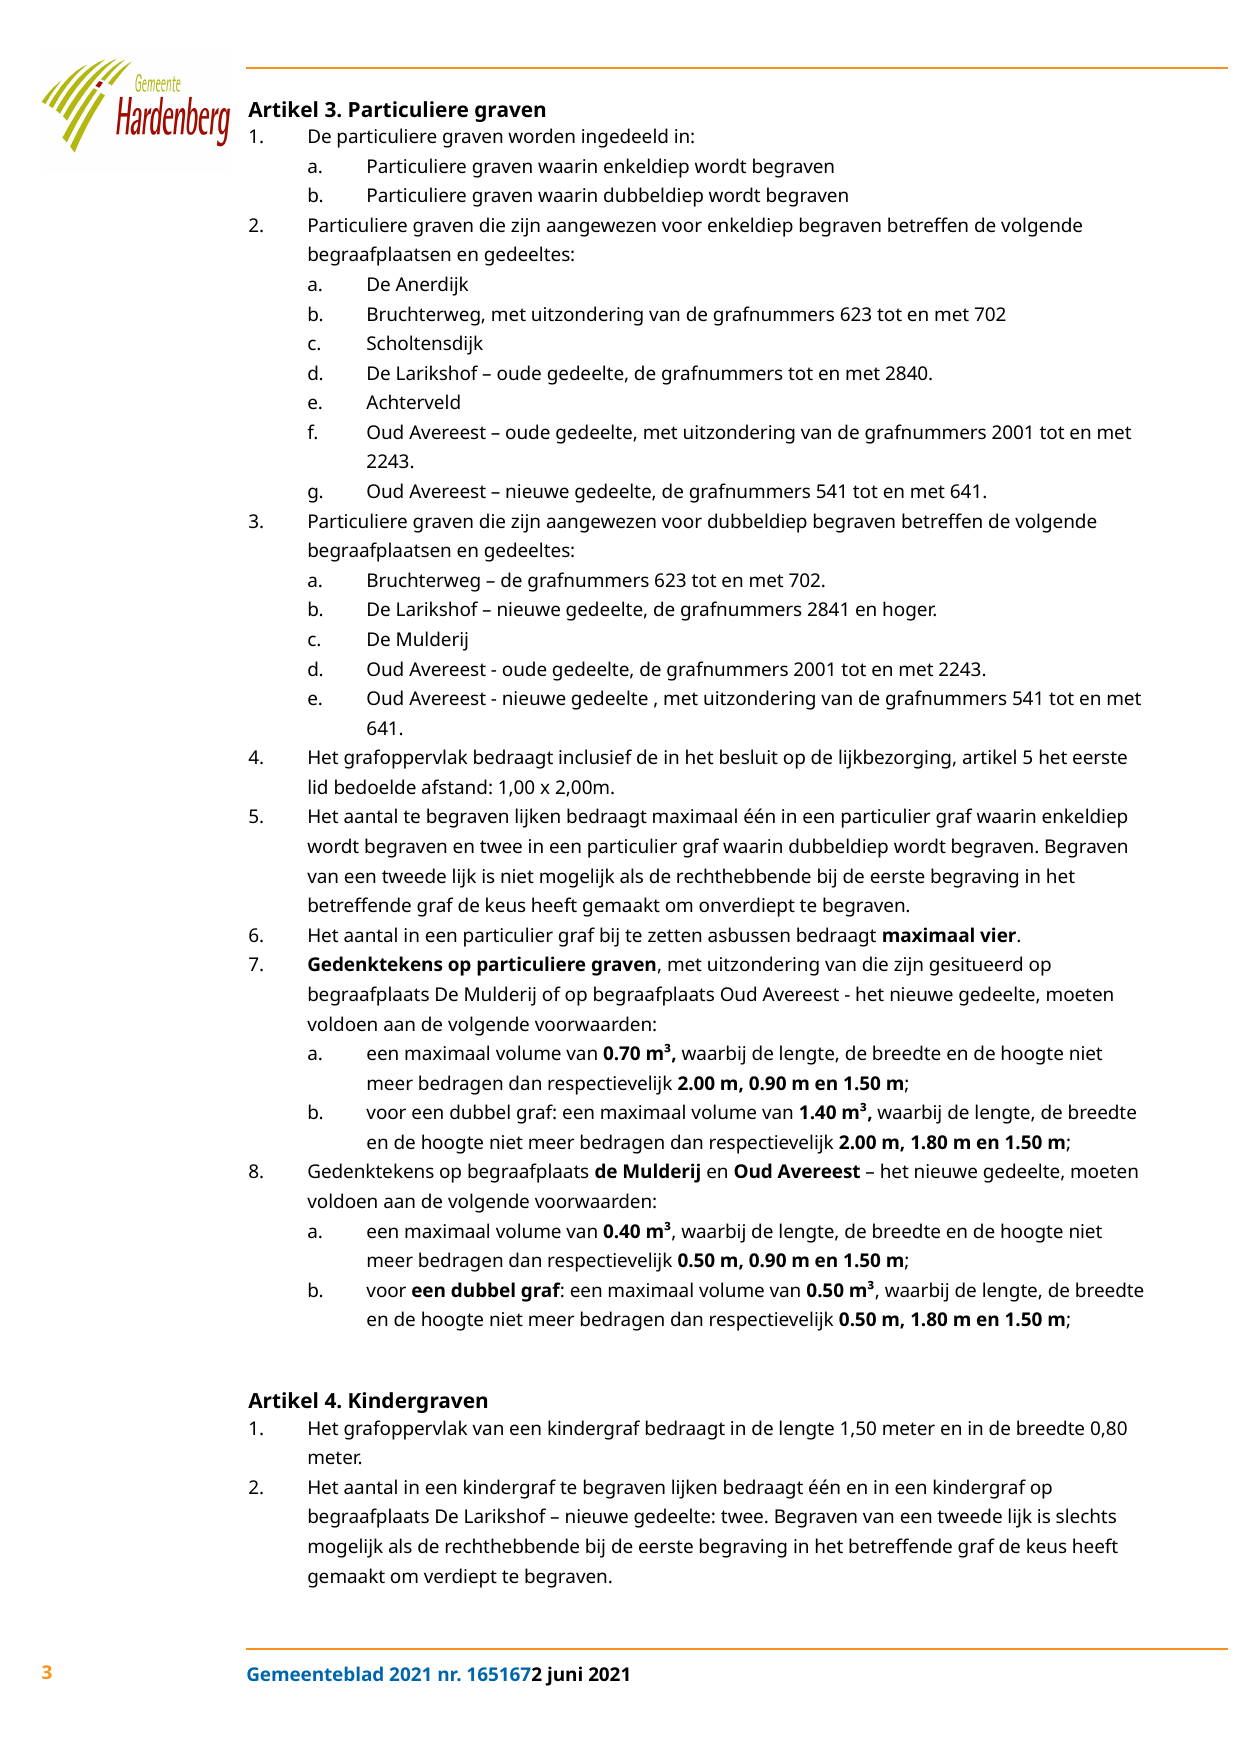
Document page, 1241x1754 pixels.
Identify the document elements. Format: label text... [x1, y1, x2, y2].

list Het aantal in een particulier graf bij te zetten asbussen bedraagt maximaal vier. [248, 922, 1152, 948]
list De particuliere graven worden ingedeeld in: [248, 123, 1152, 149]
list Gedenktekens op begraafplaats de Mulderij en Oud Avereest – het nieuwe gedeelte, moeten voldoen aan de volgende voorwaarden: [248, 1159, 1152, 1214]
list De Larikshof – oude gedeelte, de grafnummers tot en met 2840. [307, 360, 1152, 386]
list Particuliere graven die zijn aangewezen voor dubbeldiep begraven betreffen de volgende begraafplaatsen en gedeeltes: [248, 508, 1152, 563]
list Particuliere graven die zijn aangewezen voor enkeldiep begraven betreffen de volgende begraafplaatsen en gedeeltes: [248, 212, 1152, 267]
text Artikel 3. Particuliere graven [248, 95, 1152, 123]
list Achterveld [307, 389, 1152, 415]
list Particuliere graven waarin enkeldiep wordt begraven [307, 153, 1152, 178]
list voor een dubbel graf: een maximaal volume van 1.40 m³, waarbij de lengte, de breedte en de hoogte niet meer bedragen dan respectievelijk 2.00 m, 1.80 m en 1.50 m; [307, 1099, 1152, 1155]
list Oud Avereest - oude gedeelte, de grafnummers 2001 tot en met 2243. [307, 656, 1152, 681]
list Bruchterweg, met uitzondering van de grafnummers 623 tot en met 702 [307, 301, 1152, 326]
list Het aantal te begraven lijken bedraagt maximaal één in een particulier graf waarin enkeldiep wordt begraven en twee in een particulier graf waarin dubbeldiep wordt begraven. Begraven van een tweede lijk is niet mogelijk als de rechthebbende bij de eerste begraving in het betreffende graf de keus heeft gemaakt om onverdiept te begraven. [248, 804, 1152, 918]
list voor een dubbel graf: een maximaal volume van 0.50 m³, waarbij de lengte, de breedte en de hoogte niet meer bedragen dan respectievelijk 0.50 m, 1.80 m en 1.50 m; [307, 1277, 1152, 1332]
list Oud Avereest – nieuwe gedeelte, de grafnummers 541 tot en met 641. [307, 478, 1152, 504]
picture [41, 47, 231, 172]
list De Larikshof – nieuwe gedeelte, de grafnummers 2841 en hoger. [307, 597, 1152, 622]
list Particuliere graven waarin dubbeldiep wordt begraven [307, 182, 1152, 208]
list Gedenktekens op particuliere graven, met uitzondering van die zijn gesitueerd op begraafplaats De Mulderij of op begraafplaats Oud Avereest - het nieuwe gedeelte, moeten voldoen aan de volgende voorwaarden: [248, 952, 1152, 1036]
list Het aantal in een kindergraf te begraven lijken bedraagt één en in een kindergraf op begraafplaats De Larikshof – nieuwe gedeelte: twee. Begraven van een tweede lijk is slechts mogelijk als de rechthebbende bij de eerste begraving in het betreffende graf de keus heeft gemaakt om verdiept te begraven. [248, 1474, 1152, 1589]
list Oud Avereest - nieuwe gedeelte , met uitzondering van de grafnummers 541 tot en met 641. [307, 685, 1152, 741]
list een maximaal volume van 0.40 m³, waarbij de lengte, de breedte en de hoogte niet meer bedragen dan respectievelijk 0.50 m, 0.90 m en 1.50 m; [307, 1218, 1152, 1273]
list Bruchterweg – de grafnummers 623 tot en met 702. [307, 567, 1152, 593]
list De Anerdijk [307, 271, 1152, 297]
list een maximaal volume van 0.70 m³, waarbij de lengte, de breedte en de hoogte niet meer bedragen dan respectievelijk 2.00 m, 0.90 m en 1.50 m; [307, 1040, 1152, 1096]
list Het grafoppervlak bedraagt inclusief de in het besluit op de lijkbezorging, artikel 5 het eerste lid bedoelde afstand: 1,00 x 2,00m. [248, 744, 1152, 800]
text Artikel 4. Kindergraven [248, 1387, 1152, 1415]
list Het grafoppervlak van een kindergraf bedraagt in de lengte 1,50 meter en in de breedte 0,80 meter. [248, 1415, 1152, 1470]
list De Mulderij [307, 626, 1152, 652]
list Scholtensdijk [307, 330, 1152, 356]
list Oud Avereest – oude gedeelte, met uitzondering van de grafnummers 2001 tot en met 2243. [307, 419, 1152, 474]
